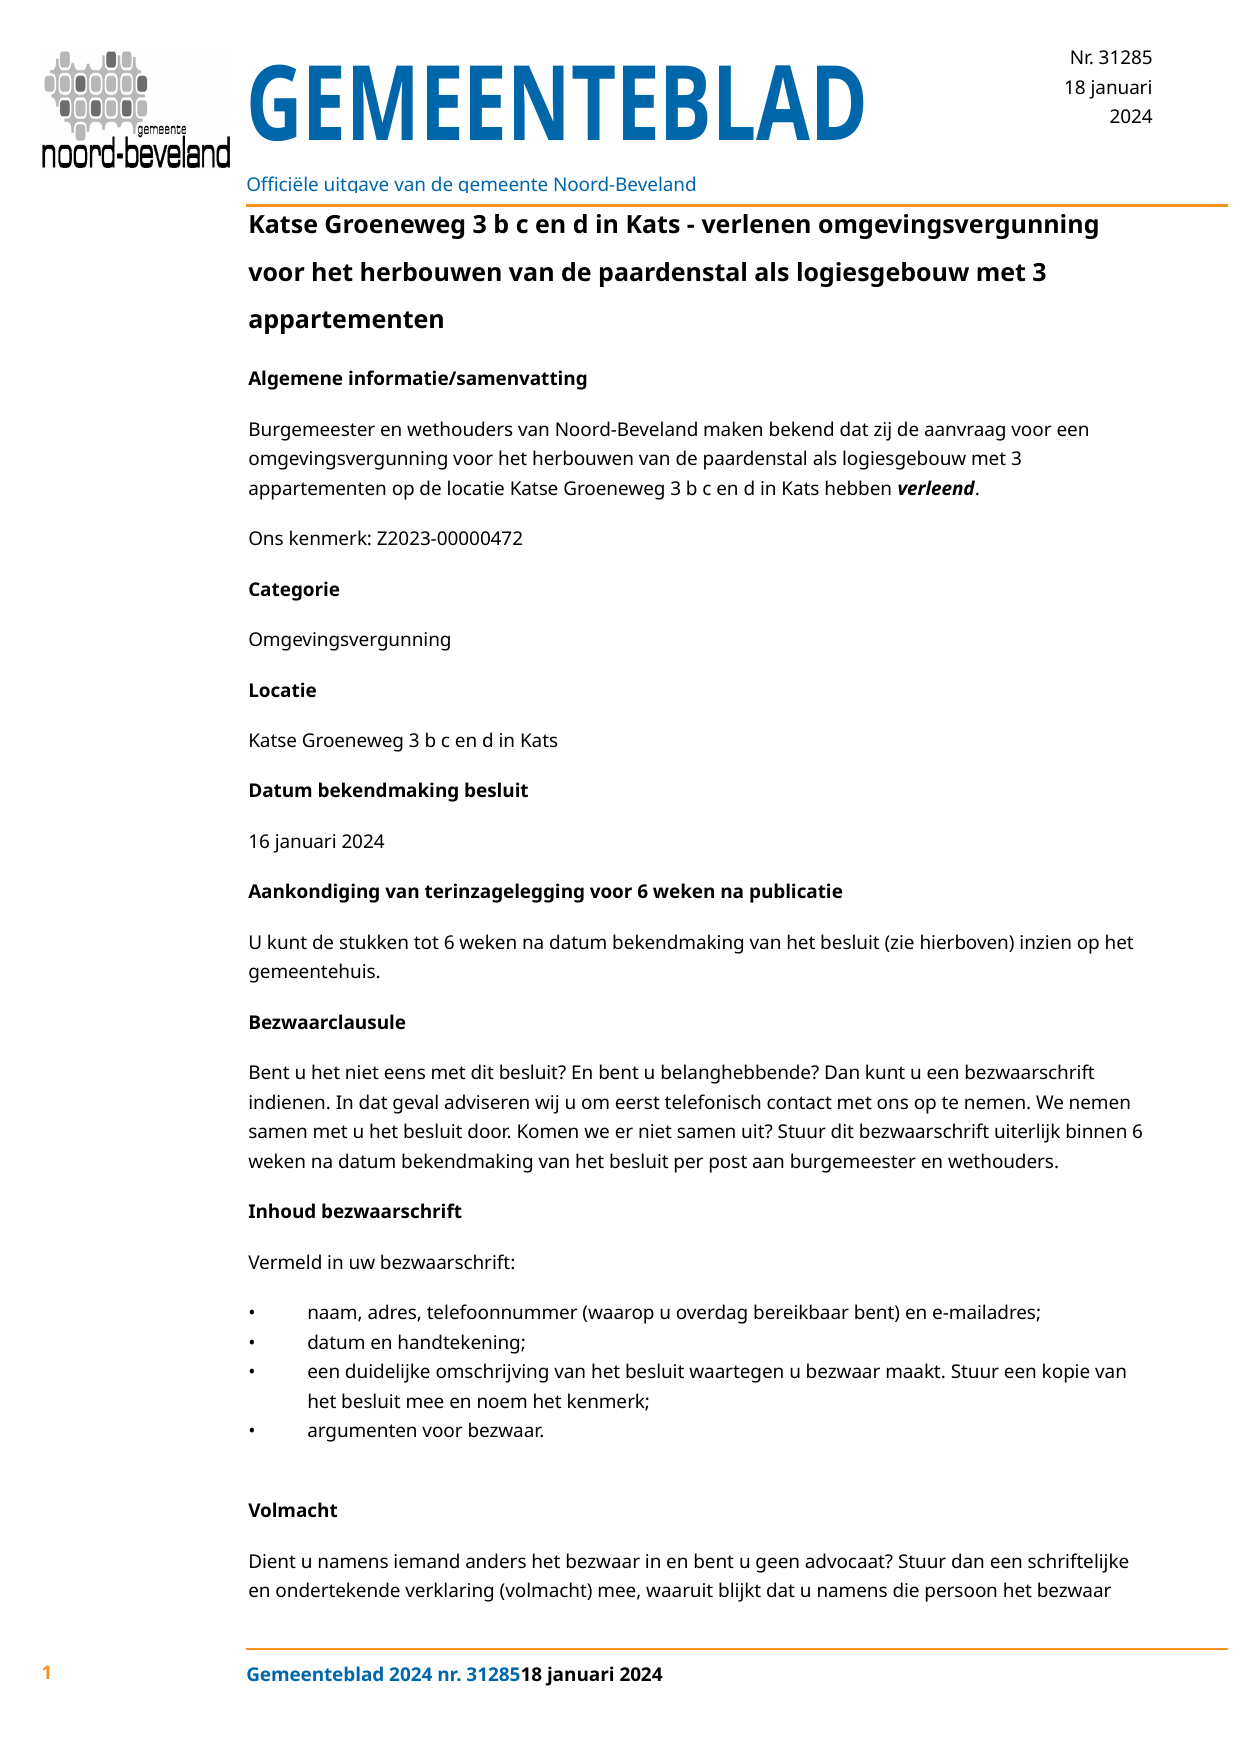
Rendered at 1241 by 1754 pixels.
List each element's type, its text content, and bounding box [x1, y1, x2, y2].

text 16 januari 2024 [248, 828, 1152, 854]
picture [41, 47, 231, 172]
list argumenten voor bezwaar. [248, 1418, 1152, 1443]
list naam, adres, telefoonnummer (waarop u overdag bereikbaar bent) en e-mailadres; [248, 1299, 1152, 1325]
text Ons kenmerk: Z2023-00000472 [248, 526, 1152, 551]
text U kunt de stukken tot 6 weken na datum bekendmaking van het besluit (zie hierboven) inzien op het gemeentehuis. [248, 929, 1152, 984]
text Locatie [248, 677, 1152, 702]
text Vermeld in uw bezwaarschrift: [248, 1249, 1152, 1274]
text Bezwaarclausule [248, 1009, 1152, 1034]
text Inhoud bezwaarschrift [248, 1198, 1152, 1224]
text Omgevingsvergunning [248, 626, 1152, 652]
text Burgemeester en wethouders van Noord-Beveland maken bekend dat zij de aanvraag voor een omgevingsvergunning voor het herbouwen van de paardenstal als logiesgebouw met 3 appartementen op de locatie Katse Groeneweg 3 b c en d in Kats hebben verleend. [248, 416, 1152, 501]
text Algemene informatie/samenvatting [248, 366, 1152, 391]
text Datum bekendmaking besluit [248, 778, 1152, 803]
text Katse Groeneweg 3 b c en d in Kats [248, 727, 1152, 753]
text Bent u het niet eens met dit besluit? En bent u belanghebbende? Dan kunt u een bezwaarschrift indienen. In dat geval adviseren wij u om eerst telefonisch contact met ons op te nemen. We nemen samen met u het besluit door. Komen we er niet samen uit? Stuur dit bezwaarschrift uiterlijk binnen 6 weken na datum bekendmaking van het besluit per post aan burgemeester en wethouders. [248, 1059, 1152, 1174]
text Categorie [248, 576, 1152, 602]
list een duidelijke omschrijving van het besluit waartegen u bezwaar maakt. Stuur een kopie van het besluit mee en noem het kenmerk; [248, 1358, 1152, 1414]
text Volmacht [248, 1498, 1152, 1523]
text Katse Groeneweg 3 b c en d in Kats - verlenen omgevingsvergunning voor het herbouwen van de paardenstal als logiesgebouw met 3 appartementen [248, 207, 1152, 336]
list datum en handtekening; [248, 1329, 1152, 1354]
text Dient u namens iemand anders het bezwaar in en bent u geen advocaat? Stuur dan een schriftelijke en ondertekende verklaring (volmacht) mee, waaruit blijkt dat u namens die persoon het bezwaar [248, 1548, 1152, 1603]
text Aankondiging van terinzagelegging voor 6 weken na publicatie [248, 878, 1152, 904]
